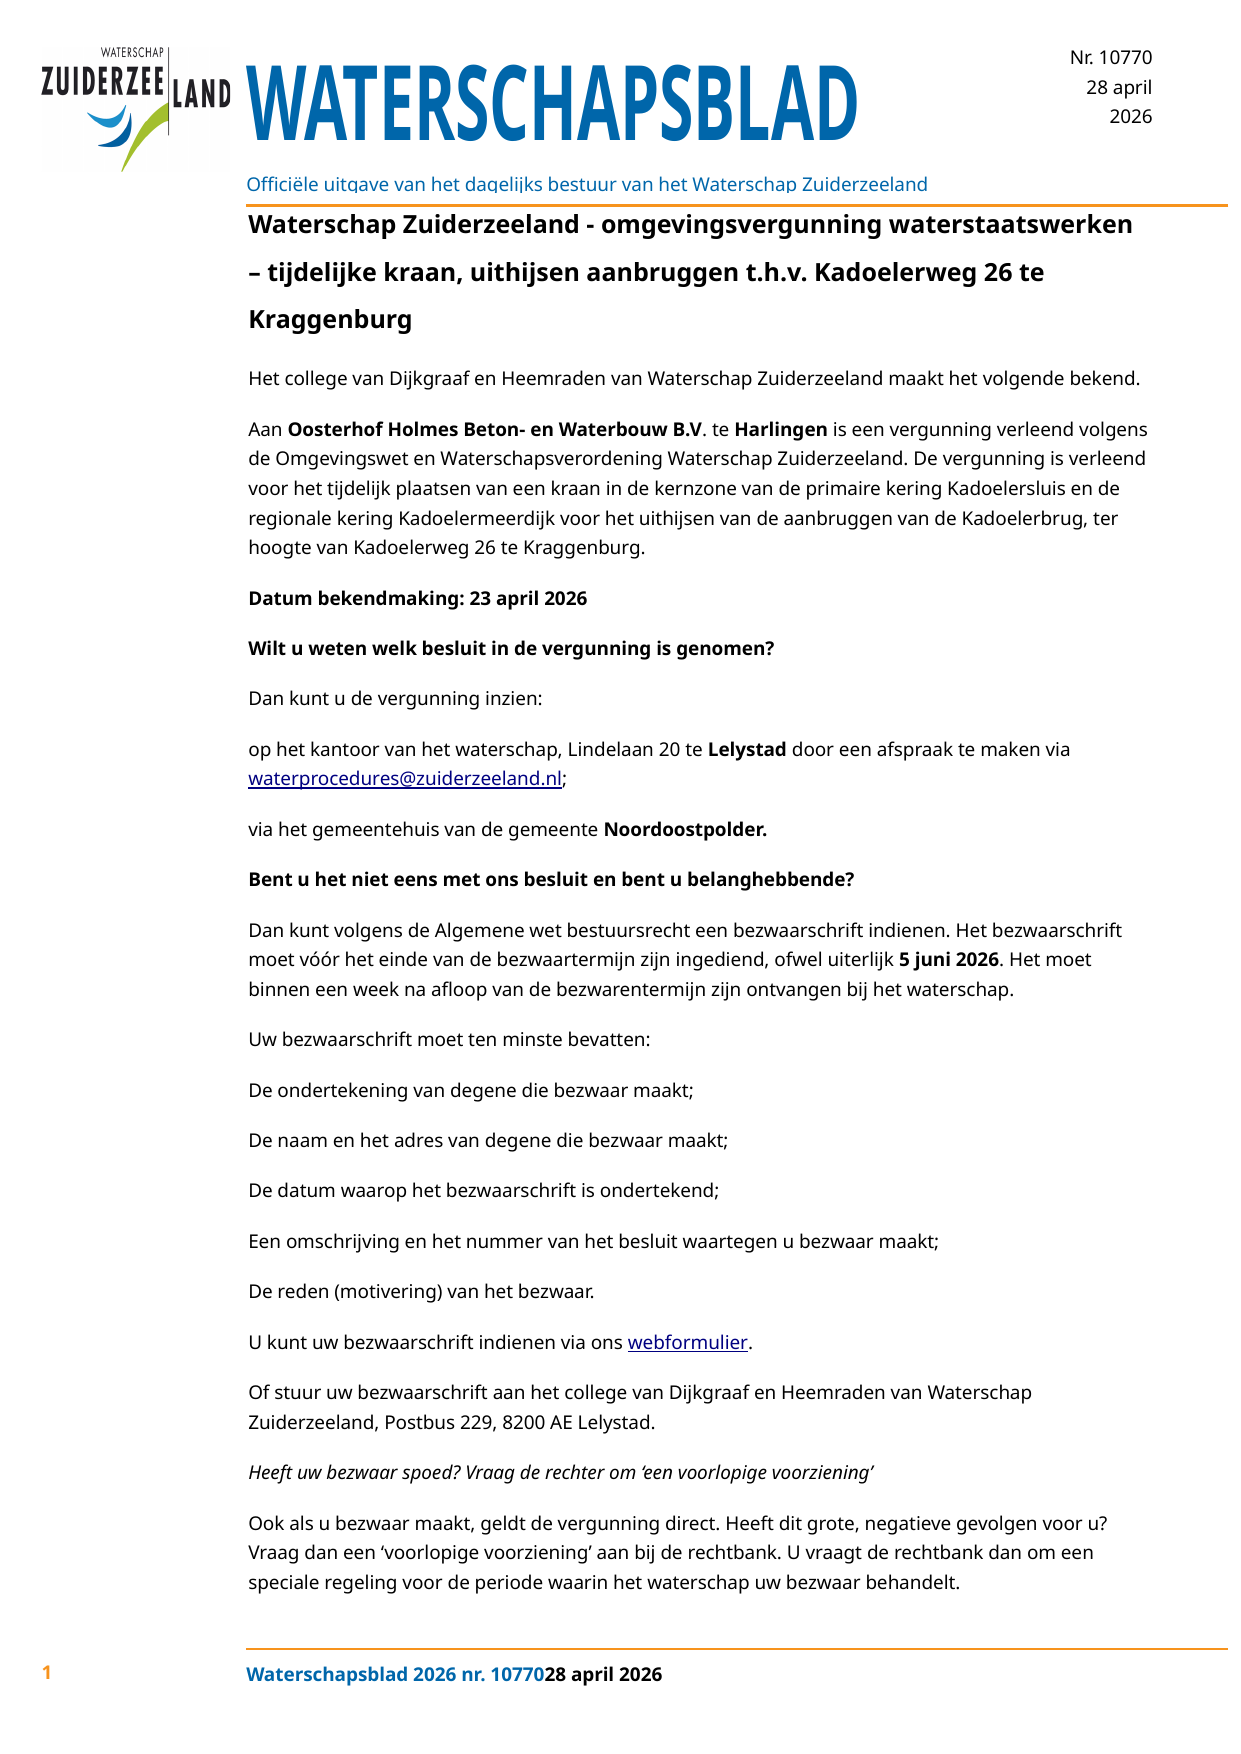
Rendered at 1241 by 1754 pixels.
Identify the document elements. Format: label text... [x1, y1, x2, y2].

text De ondertekening van degene die bezwaar maakt; [248, 1077, 1152, 1102]
text De naam en het adres van degene die bezwaar maakt; [248, 1127, 1152, 1153]
text Bent u het niet eens met ons besluit en bent u belanghebbende? [248, 866, 1152, 892]
text Dan kunt u de vergunning inzien: [248, 686, 1152, 711]
text Wilt u weten welk besluit in de vergunning is genomen? [248, 635, 1152, 661]
text Dan kunt volgens de Algemene wet bestuursrecht een bezwaarschrift indienen. Het bezwaarschrift moet vóór het einde van de bezwaartermijn zijn ingediend, ofwel uiterlijk 5 juni 2026. Het moet binnen een week na afloop van de bezwarentermijn zijn ontvangen bij het waterschap. [248, 917, 1152, 1002]
text Datum bekendmaking: 23 april 2026 [248, 585, 1152, 610]
text Of stuur uw bezwaarschrift aan het college van Dijkgraaf en Heemraden van Waterschap Zuiderzeeland, Postbus 229, 8200 AE Lelystad. [248, 1379, 1152, 1434]
text U kunt uw bezwaarschrift indienen via ons webformulier. [248, 1329, 1152, 1354]
text Uw bezwaarschrift moet ten minste bevatten: [248, 1026, 1152, 1052]
text Het college van Dijkgraaf en Heemraden van Waterschap Zuiderzeeland maakt het volgende bekend. [248, 366, 1152, 391]
text De datum waarop het bezwaarschrift is ondertekend; [248, 1178, 1152, 1203]
text op het kantoor van het waterschap, Lindelaan 20 te Lelystad door een afspraak te maken via waterprocedures@zuiderzeeland.nl; [248, 736, 1152, 791]
text Heeft uw bezwaar spoed? Vraag de rechter om ‘een voorlopige voorziening’ [248, 1459, 1152, 1485]
text via het gemeentehuis van de gemeente Noordoostpolder. [248, 816, 1152, 842]
text Waterschap Zuiderzeeland - omgevingsvergunning waterstaatswerken – tijdelijke kraan, uithijsen aanbruggen t.h.v. Kadoelerweg 26 te Kraggenburg [248, 207, 1152, 336]
text Ook als u bezwaar maakt, geldt de vergunning direct. Heeft dit grote, negatieve gevolgen voor u? Vraag dan een ‘voorlopige voorziening’ aan bij de rechtbank. U vraagt de rechtbank dan om een speciale regeling voor de periode waarin het waterschap uw bezwaar behandelt. [248, 1510, 1152, 1594]
picture [41, 47, 231, 172]
text Aan Oosterhof Holmes Beton- en Waterbouw B.V. te Harlingen is een vergunning verleend volgens de Omgevingswet en Waterschapsverordening Waterschap Zuiderzeeland. De vergunning is verleend voor het tijdelijk plaatsen van een kraan in de kernzone van de primaire kering Kadoelersluis en de regionale kering Kadoelermeerdijk voor het uithijsen van de aanbruggen van de Kadoelerbrug, ter hoogte van Kadoelerweg 26 te Kraggenburg. [248, 416, 1152, 560]
text De reden (motivering) van het bezwaar. [248, 1278, 1152, 1304]
text Een omschrijving en het nummer van het besluit waartegen u bezwaar maakt; [248, 1228, 1152, 1254]
